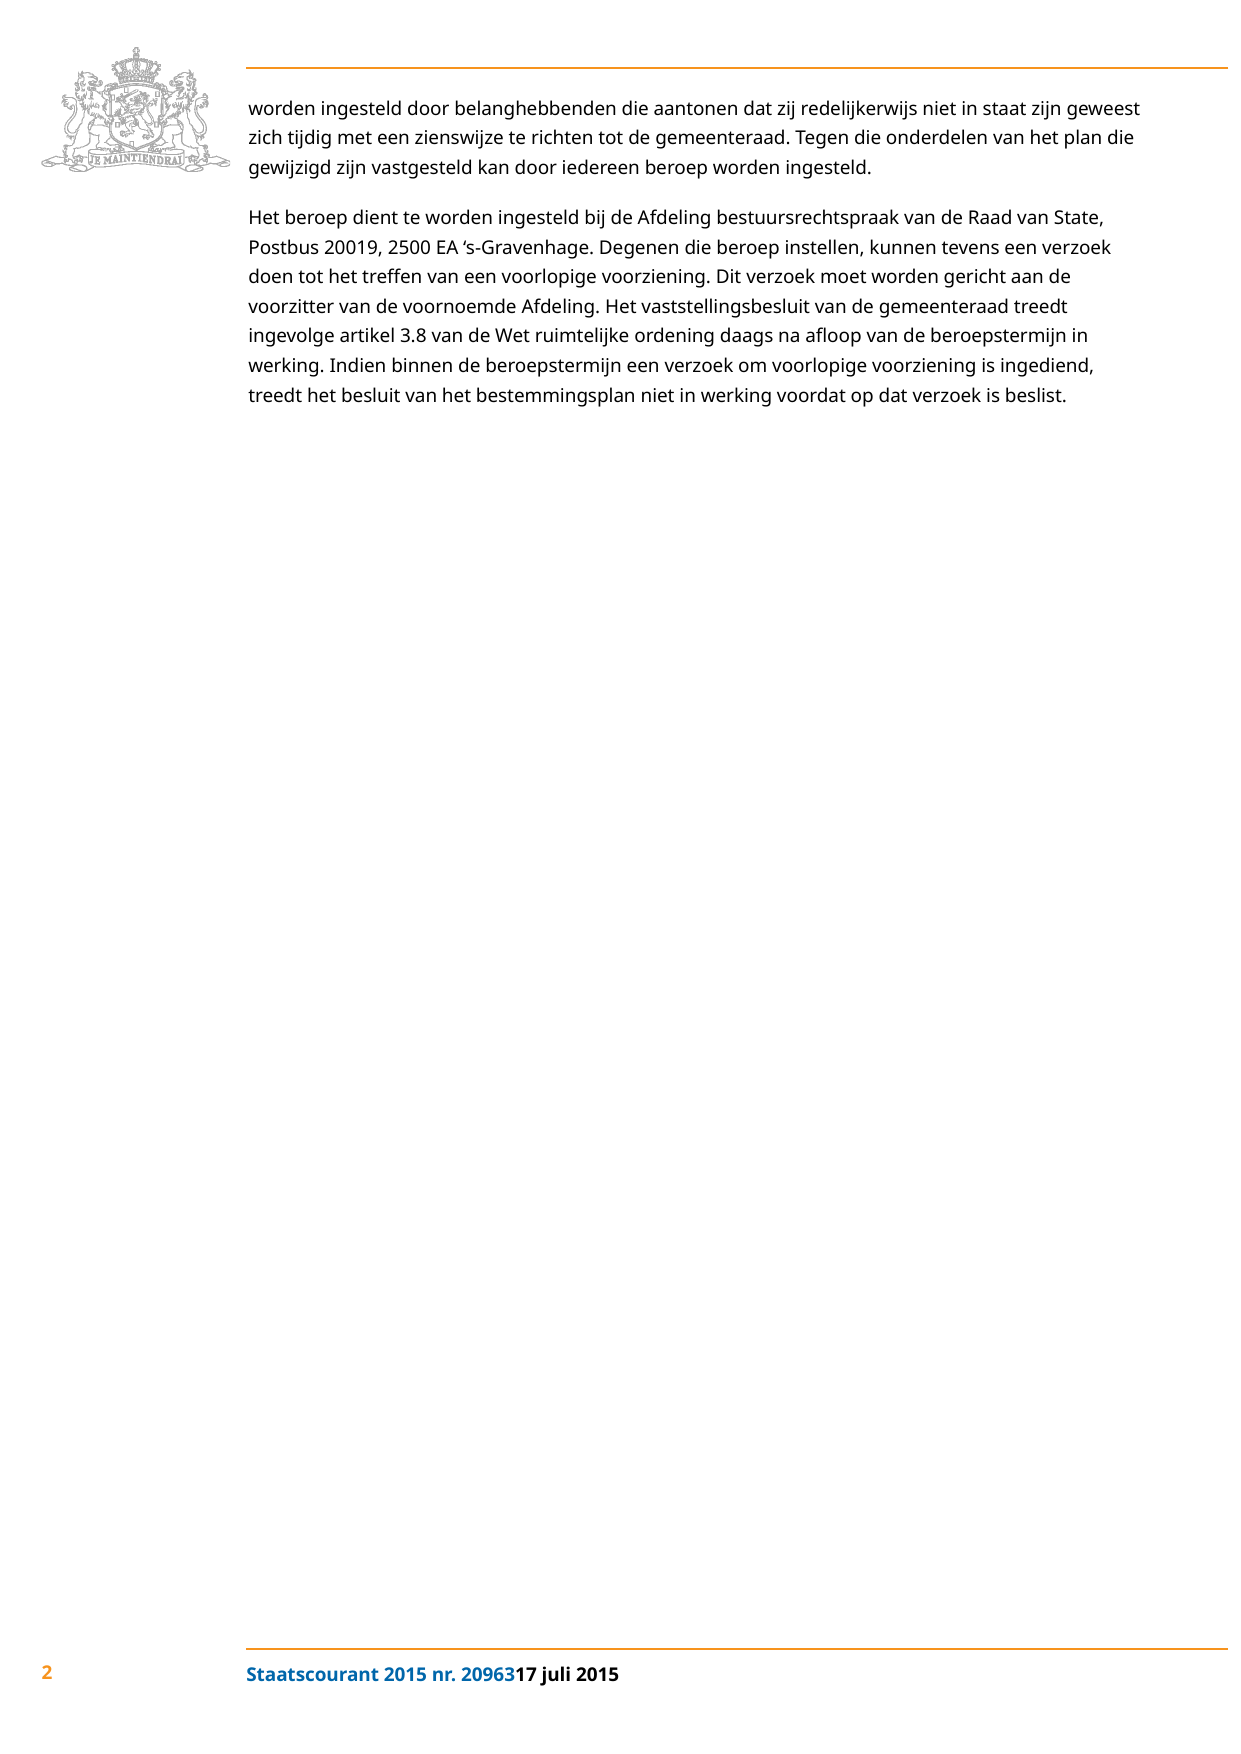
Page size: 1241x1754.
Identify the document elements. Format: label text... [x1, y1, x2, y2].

picture [41, 47, 231, 172]
text Het beroep dient te worden ingesteld bij de Afdeling bestuursrechtspraak van de Raad van State, Postbus 20019, 2500 EA ‘s-Gravenhage. Degenen die beroep instellen, kunnen tevens een verzoek doen tot het treffen van een voorlopige voorziening. Dit verzoek moet worden gericht aan de voorzitter van de voornoemde Afdeling. Het vaststellingsbesluit van de gemeenteraad treedt ingevolge artikel 3.8 van de Wet ruimtelijke ordening daags na afloop van de beroepstermijn in werking. Indien binnen de beroepstermijn een verzoek om voorlopige voorziening is ingediend, treedt het besluit van het bestemmingsplan niet in werking voordat op dat verzoek is beslist. [248, 204, 1152, 408]
text worden ingesteld door belanghebbenden die aantonen dat zij redelijkerwijs niet in staat zijn geweest zich tijdig met een zienswijze te richten tot de gemeenteraad. Tegen die onderdelen van het plan die gewijzigd zijn vastgesteld kan door iedereen beroep worden ingesteld. [248, 95, 1152, 180]
